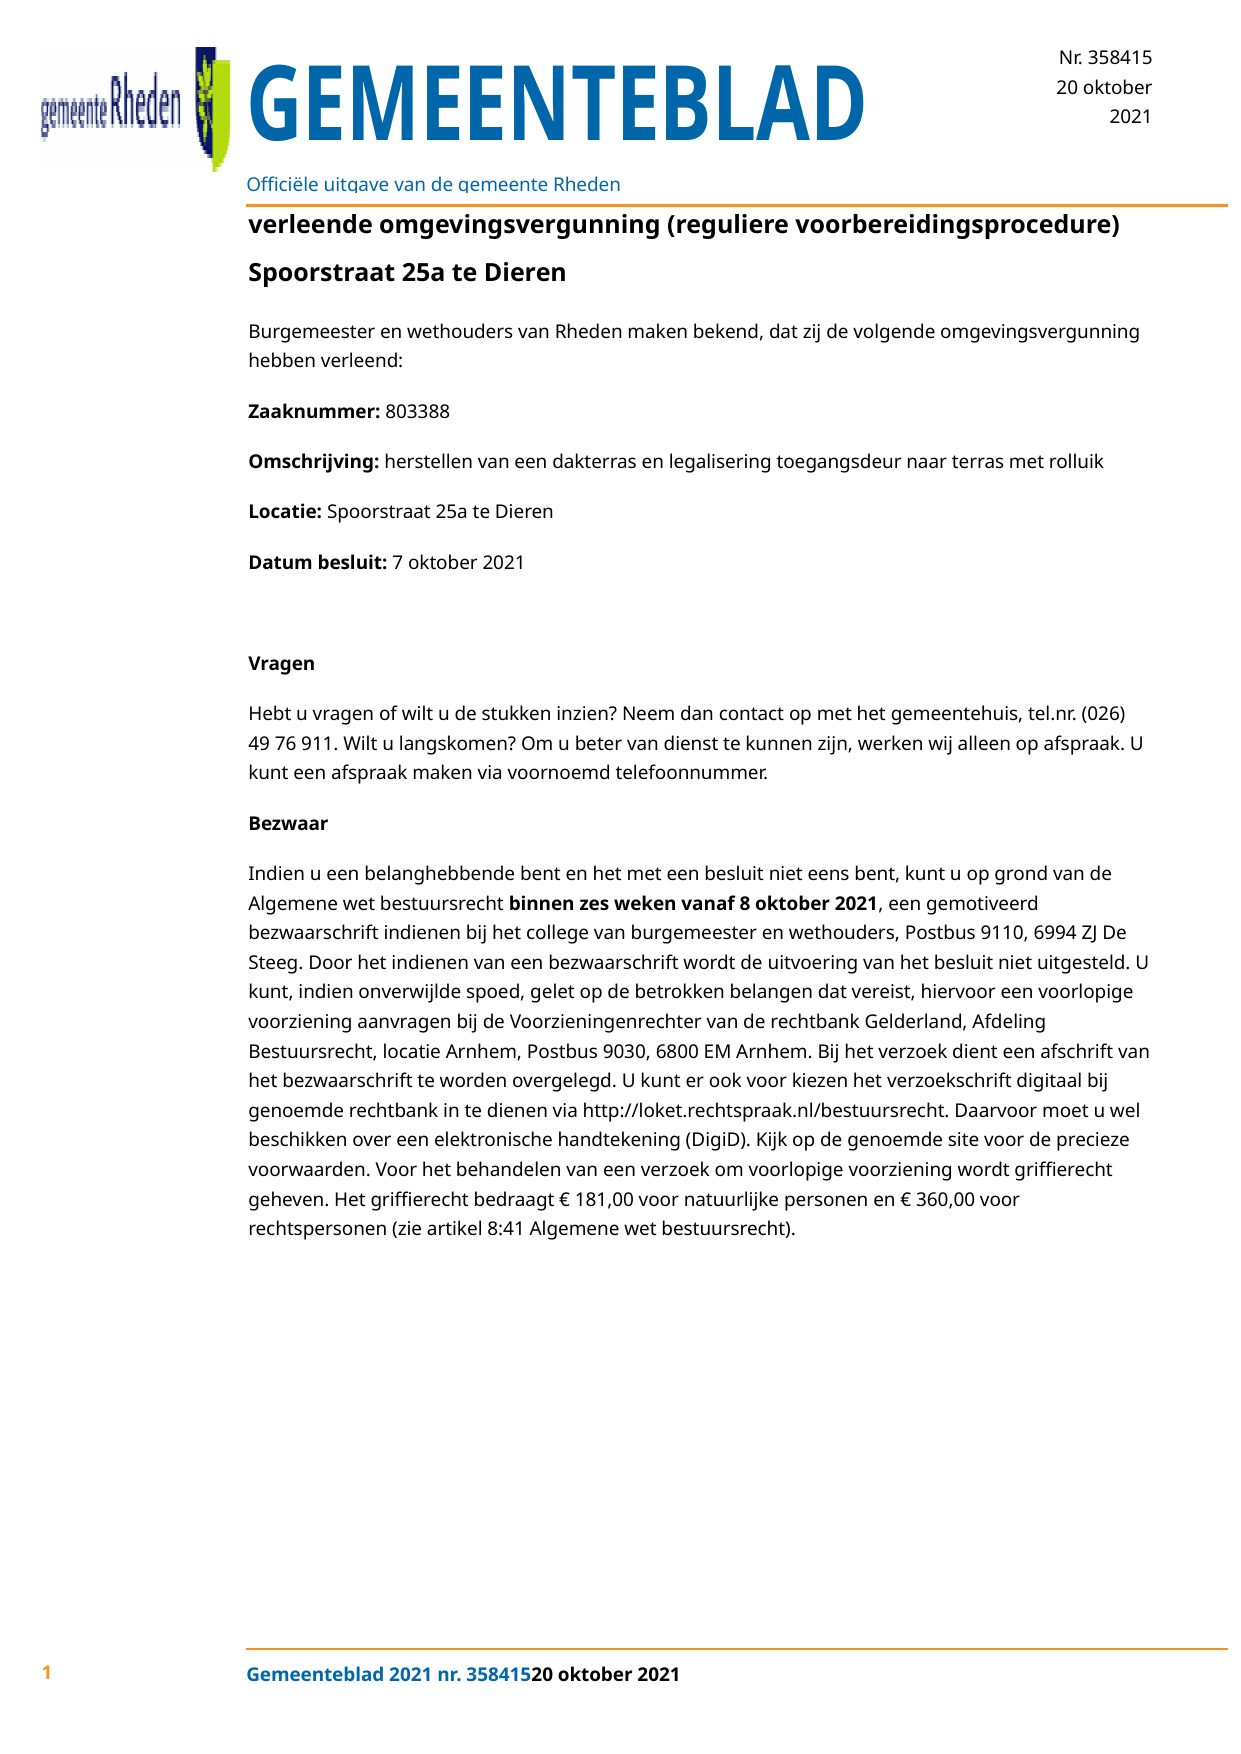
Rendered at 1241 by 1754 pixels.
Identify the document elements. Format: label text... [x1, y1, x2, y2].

text Zaaknummer: 803388 [248, 398, 1152, 424]
picture [41, 47, 231, 172]
text Locatie: Spoorstraat 25a te Dieren [248, 499, 1152, 524]
text verleende omgevingsvergunning (reguliere voorbereidingsprocedure) Spoorstraat 25a te Dieren [248, 207, 1152, 288]
text Datum besluit: 7 oktober 2021 [248, 549, 1152, 575]
text Bezwaar [248, 810, 1152, 836]
text Omschrijving: herstellen van een dakterras en legalisering toegangsdeur naar terras met rolluik [248, 448, 1152, 474]
text Vragen [248, 650, 1152, 676]
text Burgemeester en wethouders van Rheden maken bekend, dat zij de volgende omgevingsvergunning hebben verleend: [248, 318, 1152, 373]
text Indien u een belanghebbende bent en het met een besluit niet eens bent, kunt u op grond van de Algemene wet bestuursrecht binnen zes weken vanaf 8 oktober 2021, een gemotiveerd bezwaarschrift indienen bij het college van burgemeester en wethouders, Postbus 9110, 6994 ZJ De Steeg. Door het indienen van een bezwaarschrift wordt de uitvoering van het besluit niet uitgesteld. U kunt, indien onverwijlde spoed, gelet op de betrokken belangen dat vereist, hiervoor een voorlopige voorziening aanvragen bij de Voorzieningenrechter van de rechtbank Gelderland, Afdeling Bestuursrecht, locatie Arnhem, Postbus 9030, 6800 EM Arnhem. Bij het verzoek dient een afschrift van het bezwaarschrift te worden overgelegd. U kunt er ook voor kiezen het verzoekschrift digitaal bij genoemde rechtbank in te dienen via http://loket.rechtspraak.nl/bestuursrecht. Daarvoor moet u wel beschikken over een elektronische handtekening (DigiD). Kijk op de genoemde site voor de precieze voorwaarden. Voor het behandelen van een verzoek om voorlopige voorziening wordt griffierecht geheven. Het griffierecht bedraagt € 181,00 voor natuurlijke personen en € 360,00 voor rechtspersonen (zie artikel 8:41 Algemene wet bestuursrecht). [248, 860, 1152, 1241]
text Hebt u vragen of wilt u de stukken inzien? Neem dan contact op met het gemeentehuis, tel.nr. (026) 49 76 911. Wilt u langskomen? Om u beter van dienst te kunnen zijn, werken wij alleen op afspraak. U kunt een afspraak maken via voornoemd telefoonnummer. [248, 700, 1152, 785]
